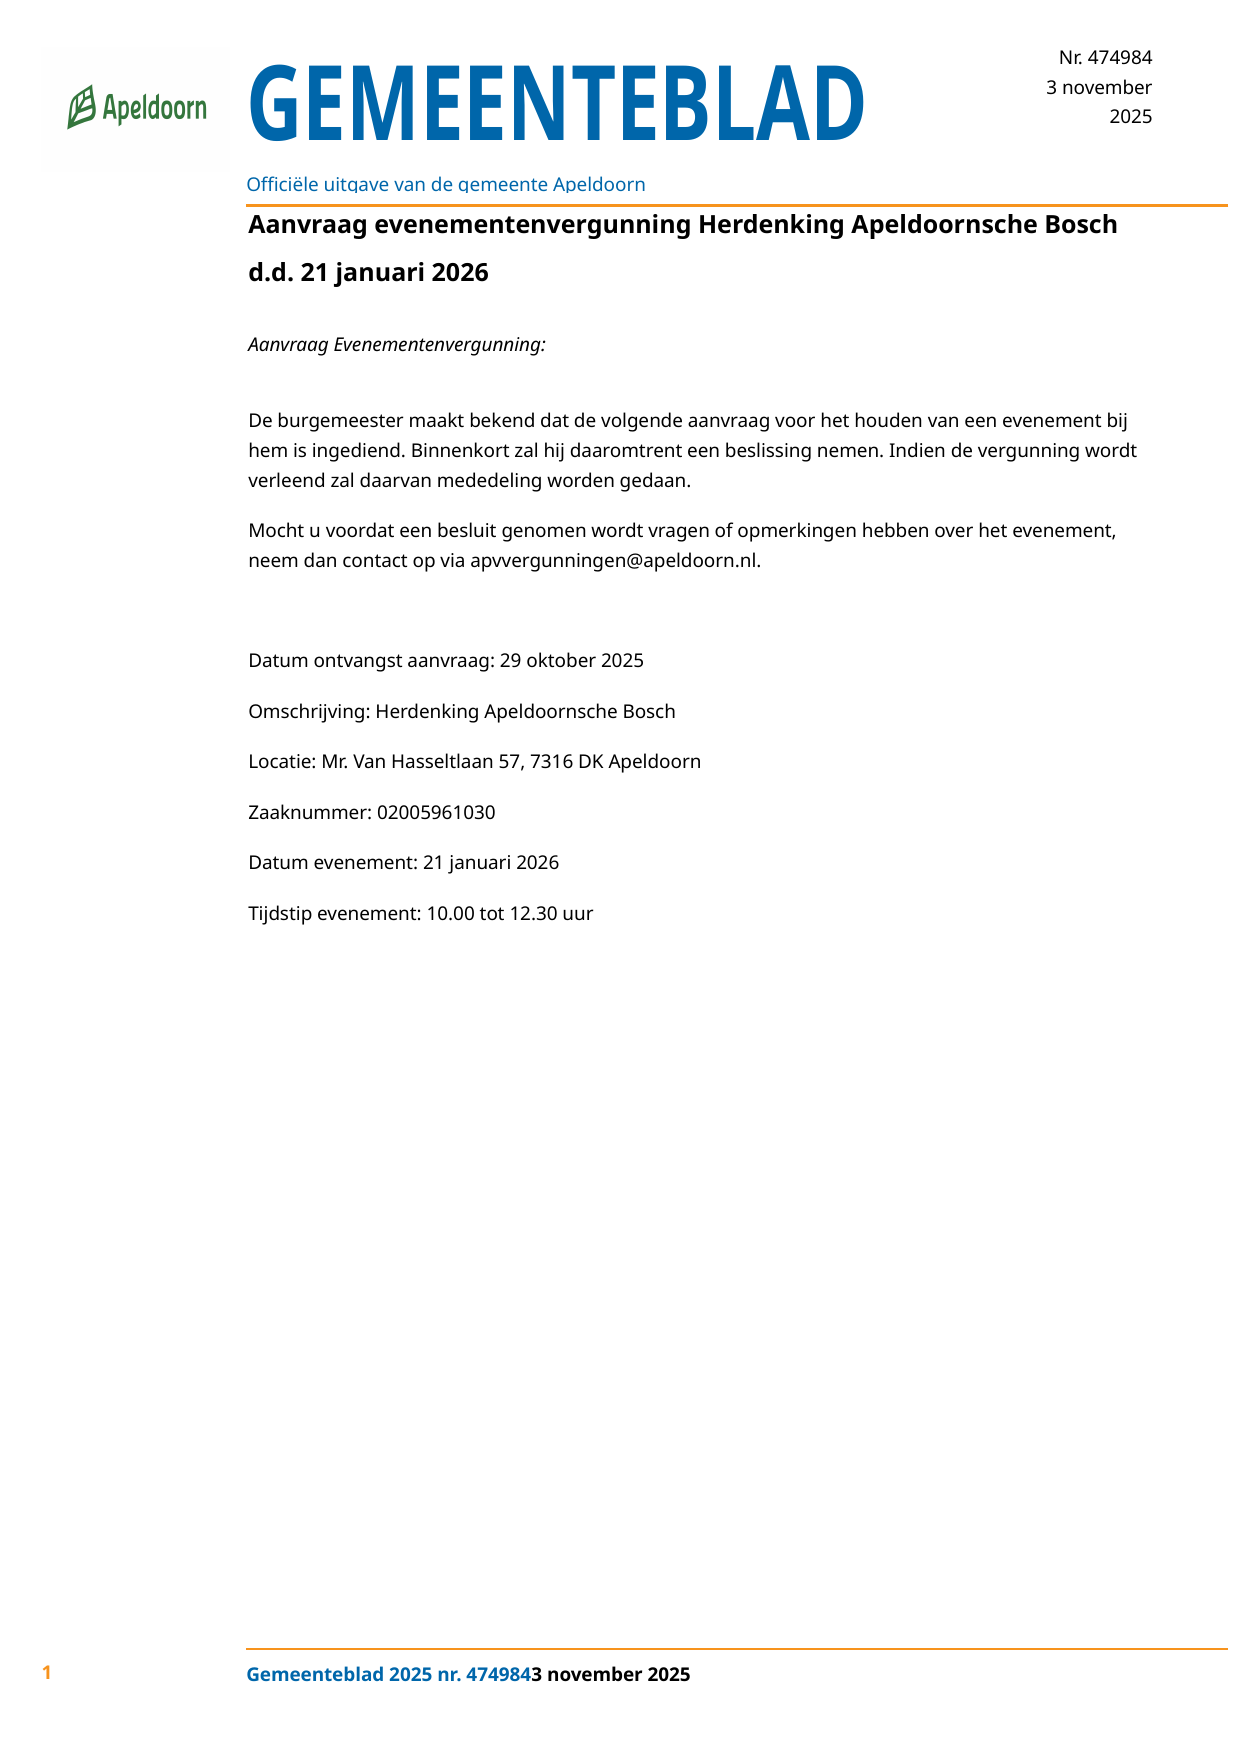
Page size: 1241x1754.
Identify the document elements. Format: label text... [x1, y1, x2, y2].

text Tijdstip evenement: 10.00 tot 12.30 uur [248, 900, 1152, 925]
text Aanvraag Evenementenvergunning: [248, 331, 1152, 357]
text Omschrijving: Herdenking Apeldoornsche Bosch [248, 698, 1152, 724]
text Mocht u voordat een besluit genomen wordt vragen of opmerkingen hebben over het evenement, neem dan contact op via apvvergunningen@apeldoorn.nl. [248, 517, 1152, 572]
text Zaaknummer: 02005961030 [248, 799, 1152, 824]
picture [41, 47, 231, 172]
text Locatie: Mr. Van Hasseltlaan 57, 7316 DK Apeldoorn [248, 748, 1152, 774]
text Aanvraag evenementenvergunning Herdenking Apeldoornsche Bosch d.d. 21 januari 2026 [248, 207, 1152, 288]
text De burgemeester maakt bekend dat de volgende aanvraag voor het houden van een evenement bij hem is ingediend. Binnenkort zal hij daaromtrent een beslissing nemen. Indien de vergunning wordt verleend zal daarvan mededeling worden gedaan. [248, 408, 1152, 492]
text Datum ontvangst aanvraag: 29 oktober 2025 [248, 648, 1152, 673]
text Datum evenement: 21 januari 2026 [248, 849, 1152, 875]
